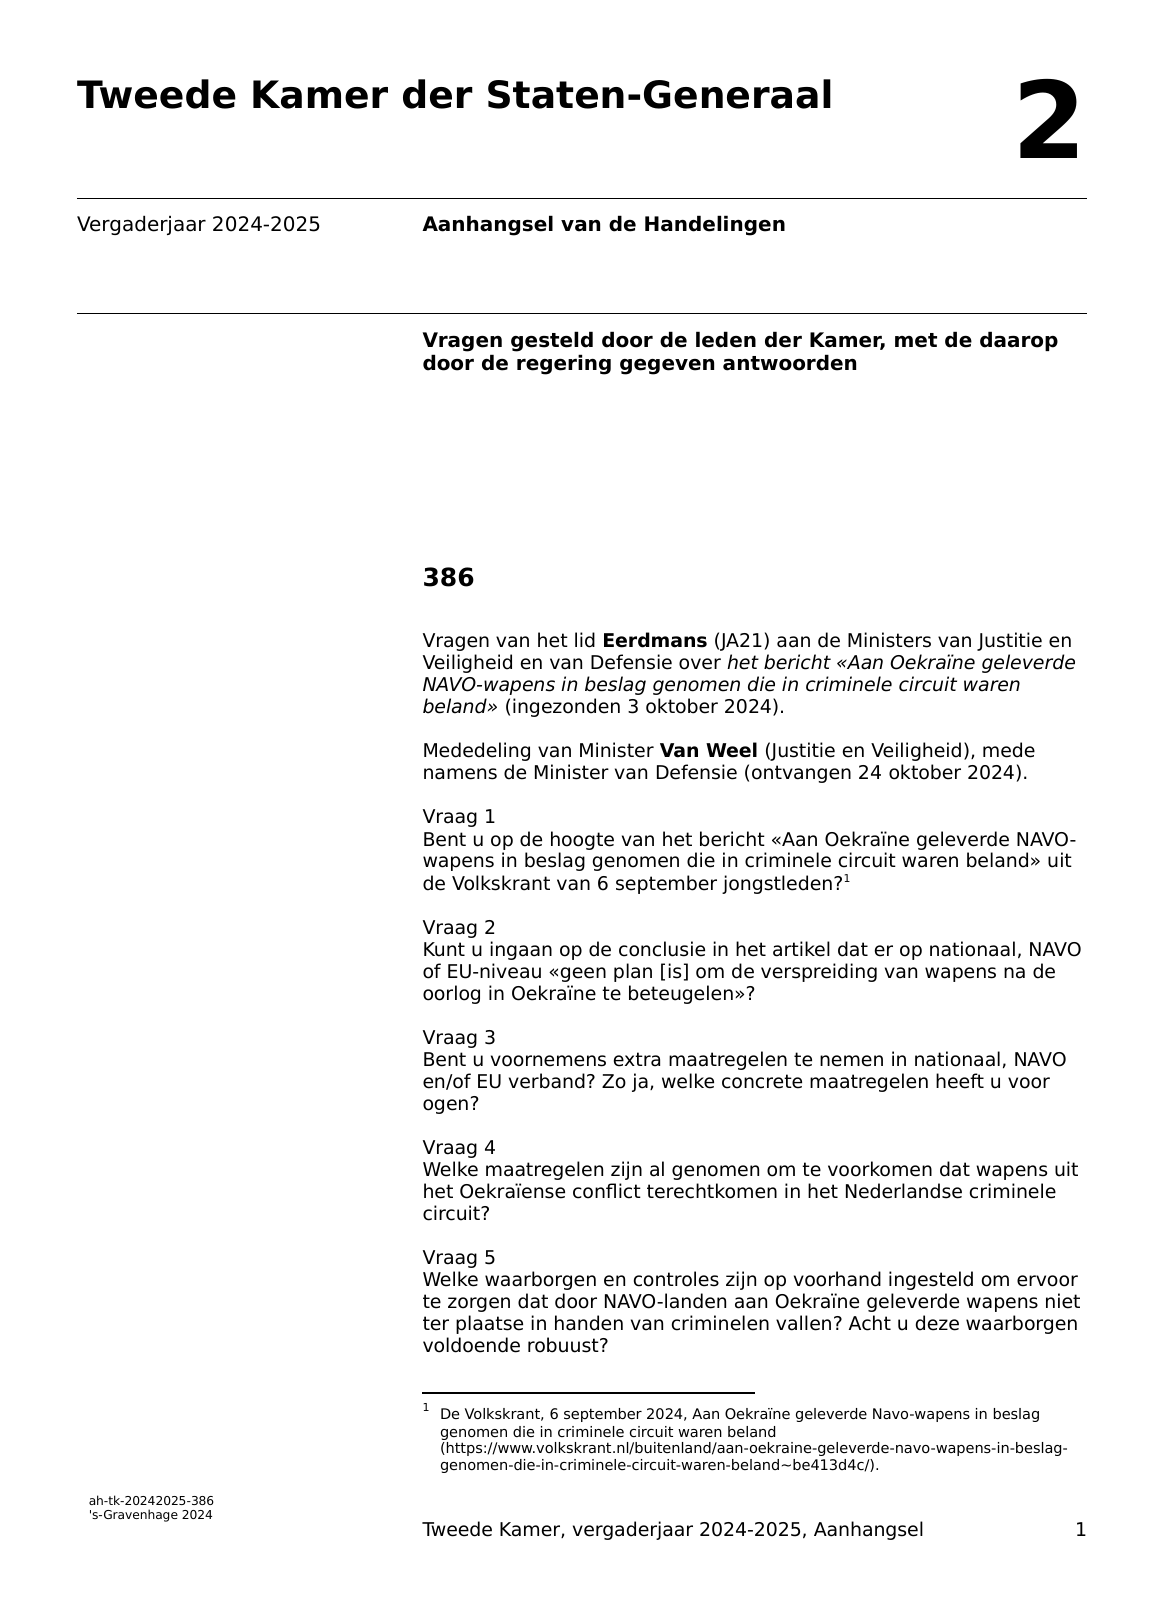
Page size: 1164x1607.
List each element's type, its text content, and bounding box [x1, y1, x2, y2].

text De Volkskrant, 6 september 2024, Aan Oekraïne geleverde Navo-wapens in beslag genomen die in criminele circuit waren beland (https://www.volkskrant.nl/buitenland/aan-oekraine-geleverde-navo-wapens-in-beslag-genomen-die-in-criminele-circuit-waren-beland~be413d4c/). [422, 1402, 1087, 1474]
text Bent u op de hoogte van het bericht «Aan Oekraïne geleverde NAVO-wapens in beslag genomen die in criminele circuit waren beland» uit de Volkskrant van 6 september jongstleden? [422, 828, 1087, 894]
text Vragen van het lid Eerdmans (JA21) aan de Ministers van Justitie en Veiligheid en van Defensie over het bericht «Aan Oekraïne geleverde NAVO-wapens in beslag genomen die in criminele circuit waren beland» (ingezonden 3 oktober 2024). [422, 630, 1087, 718]
text ah-tk-20242025-386 [88, 1494, 323, 1508]
text Vraag 2 [422, 917, 1087, 938]
text Vraag 1 [422, 806, 1087, 828]
text Vraag 4 [422, 1137, 1087, 1159]
text Mededeling van Minister Van Weel (Justitie en Veiligheid), mede namens de Minister van Defensie (ontvangen 24 oktober 2024). [422, 740, 1087, 784]
table_cell [77, 314, 422, 375]
text 's-Gravenhage 2024 [88, 1508, 323, 1522]
text Welke waarborgen en controles zijn op voorhand ingesteld om ervoor te zorgen dat door NAVO-landen aan Oekraïne geleverde wapens niet ter plaatse in handen van criminelen vallen? Acht u deze waarborgen voldoende robuust? [422, 1269, 1087, 1357]
text Welke maatregelen zijn al genomen om te voorkomen dat wapens uit het Oekraïense conflict terechtkomen in het Nederlandse criminele circuit? [422, 1159, 1087, 1225]
text Bent u voornemens extra maatregelen te nemen in nationaal, NAVO en/of EU verband? Zo ja, welke concrete maatregelen heeft u voor ogen? [422, 1049, 1087, 1114]
text Vraag 5 [422, 1247, 1087, 1269]
text 386 [422, 563, 1087, 592]
table_cell Vergaderjaar 2024-2025 [77, 199, 422, 313]
text Vraag 3 [422, 1027, 1087, 1049]
table_cell Vragen gesteld door de leden der Kamer, met de daarop door de regering gegeven antwoorden [422, 314, 1087, 375]
table_header 2 [886, 59, 1087, 198]
table_header Tweede Kamer der Staten-Generaal [77, 59, 886, 198]
table_cell Aanhangsel van de Handelingen [422, 199, 1087, 313]
text Kunt u ingaan op de conclusie in het artikel dat er op nationaal, NAVO of EU-niveau «geen plan [is] om de verspreiding van wapens na de oorlog in Oekraïne te beteugelen»? [422, 938, 1087, 1004]
